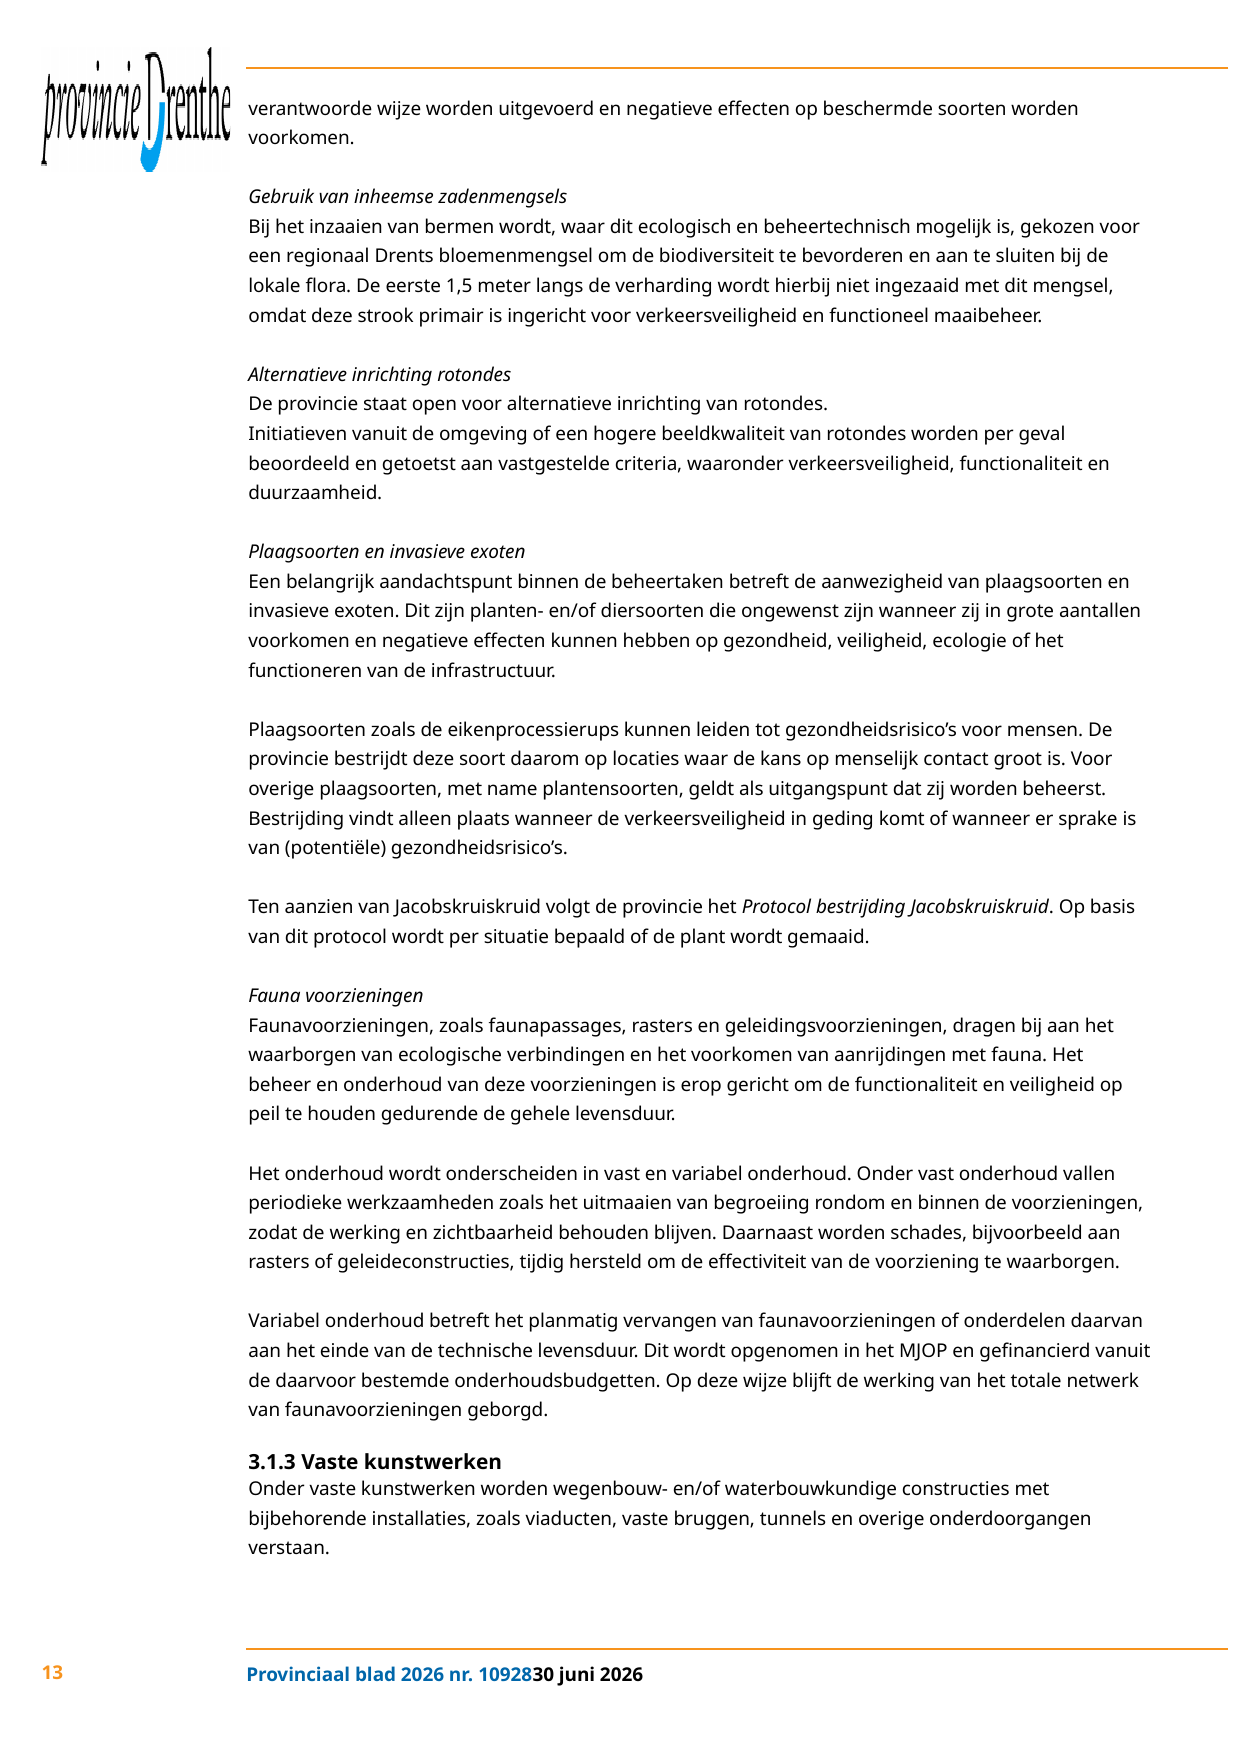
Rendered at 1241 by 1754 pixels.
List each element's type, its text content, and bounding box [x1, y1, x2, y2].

text Ten aanzien van Jacobskruiskruid volgt de provincie het Protocol bestrijding Jacobskruiskruid. Op basis van dit protocol wordt per situatie bepaald of de plant wordt gemaaid. [248, 893, 1152, 949]
text 3.1.3 Vaste kunstwerken [248, 1447, 1152, 1475]
text Een belangrijk aandachtspunt binnen de beheertaken betreft de aanwezigheid van plaagsoorten en invasieve exoten. Dit zijn planten- en/of diersoorten die ongewenst zijn wanneer zij in grote aantallen voorkomen en negatieve effecten kunnen hebben op gezondheid, veiligheid, ecologie of het functioneren van de infrastructuur. [248, 568, 1152, 683]
text Alternatieve inrichting rotondes [248, 361, 1152, 387]
text Plaagsoorten zoals de eikenprocessierups kunnen leiden tot gezondheidsrisico’s voor mensen. De provincie bestrijdt deze soort daarom op locaties waar de kans op menselijk contact groot is. Voor overige plaagsoorten, met name plantensoorten, geldt als uitgangspunt dat zij worden beheerst. Bestrijding vindt alleen plaats wanneer de verkeersveiligheid in geding komt of wanneer er sprake is van (potentiële) gezondheidsrisico’s. [248, 716, 1152, 860]
text Plaagsoorten en invasieve exoten [248, 538, 1152, 564]
text Gebruik van inheemse zadenmengsels [248, 183, 1152, 209]
text Het onderhoud wordt onderscheiden in vast en variabel onderhoud. Onder vast onderhoud vallen periodieke werkzaamheden zoals het uitmaaien van begroeiing rondom en binnen de voorzieningen, zodat de werking en zichtbaarheid behouden blijven. Daarnaast worden schades, bijvoorbeeld aan rasters of geleideconstructies, tijdig hersteld om de effectiviteit van de voorziening te waarborgen. [248, 1160, 1152, 1274]
text Initiatieven vanuit de omgeving of een hogere beeldkwaliteit van rotondes worden per geval beoordeeld en getoetst aan vastgestelde criteria, waaronder verkeersveiligheid, functionaliteit en duurzaamheid. [248, 420, 1152, 505]
text Onder vaste kunstwerken worden wegenbouw- en/of waterbouwkundige constructies met bijbehorende installaties, zoals viaducten, vaste bruggen, tunnels en overige onderdoorgangen verstaan. [248, 1475, 1152, 1560]
text verantwoorde wijze worden uitgevoerd en negatieve effecten op beschermde soorten worden voorkomen. [248, 95, 1152, 150]
text Variabel onderhoud betreft het planmatig vervangen van faunavoorzieningen of onderdelen daarvan aan het einde van de technische levensduur. Dit wordt opgenomen in het MJOP en gefinancierd vanuit de daarvoor bestemde onderhoudsbudgetten. Op deze wijze blijft de werking van het totale netwerk van faunavoorzieningen geborgd. [248, 1308, 1152, 1422]
picture [41, 47, 231, 172]
text Fauna voorzieningen [248, 982, 1152, 1008]
text Bij het inzaaien van bermen wordt, waar dit ecologisch en beheertechnisch mogelijk is, gekozen voor een regionaal Drents bloemenmengsel om de biodiversiteit te bevorderen en aan te sluiten bij de lokale flora. De eerste 1,5 meter langs de verharding wordt hierbij niet ingezaaid met dit mengsel, omdat deze strook primair is ingericht voor verkeersveiligheid en functioneel maaibeheer. [248, 213, 1152, 328]
text De provincie staat open voor alternatieve inrichting van rotondes. [248, 391, 1152, 416]
text Faunavoorzieningen, zoals faunapassages, rasters en geleidingsvoorzieningen, dragen bij aan het waarborgen van ecologische verbindingen en het voorkomen van aanrijdingen met fauna. Het beheer en onderhoud van deze voorzieningen is erop gericht om de functionaliteit en veiligheid op peil te houden gedurende de gehele levensduur. [248, 1012, 1152, 1126]
